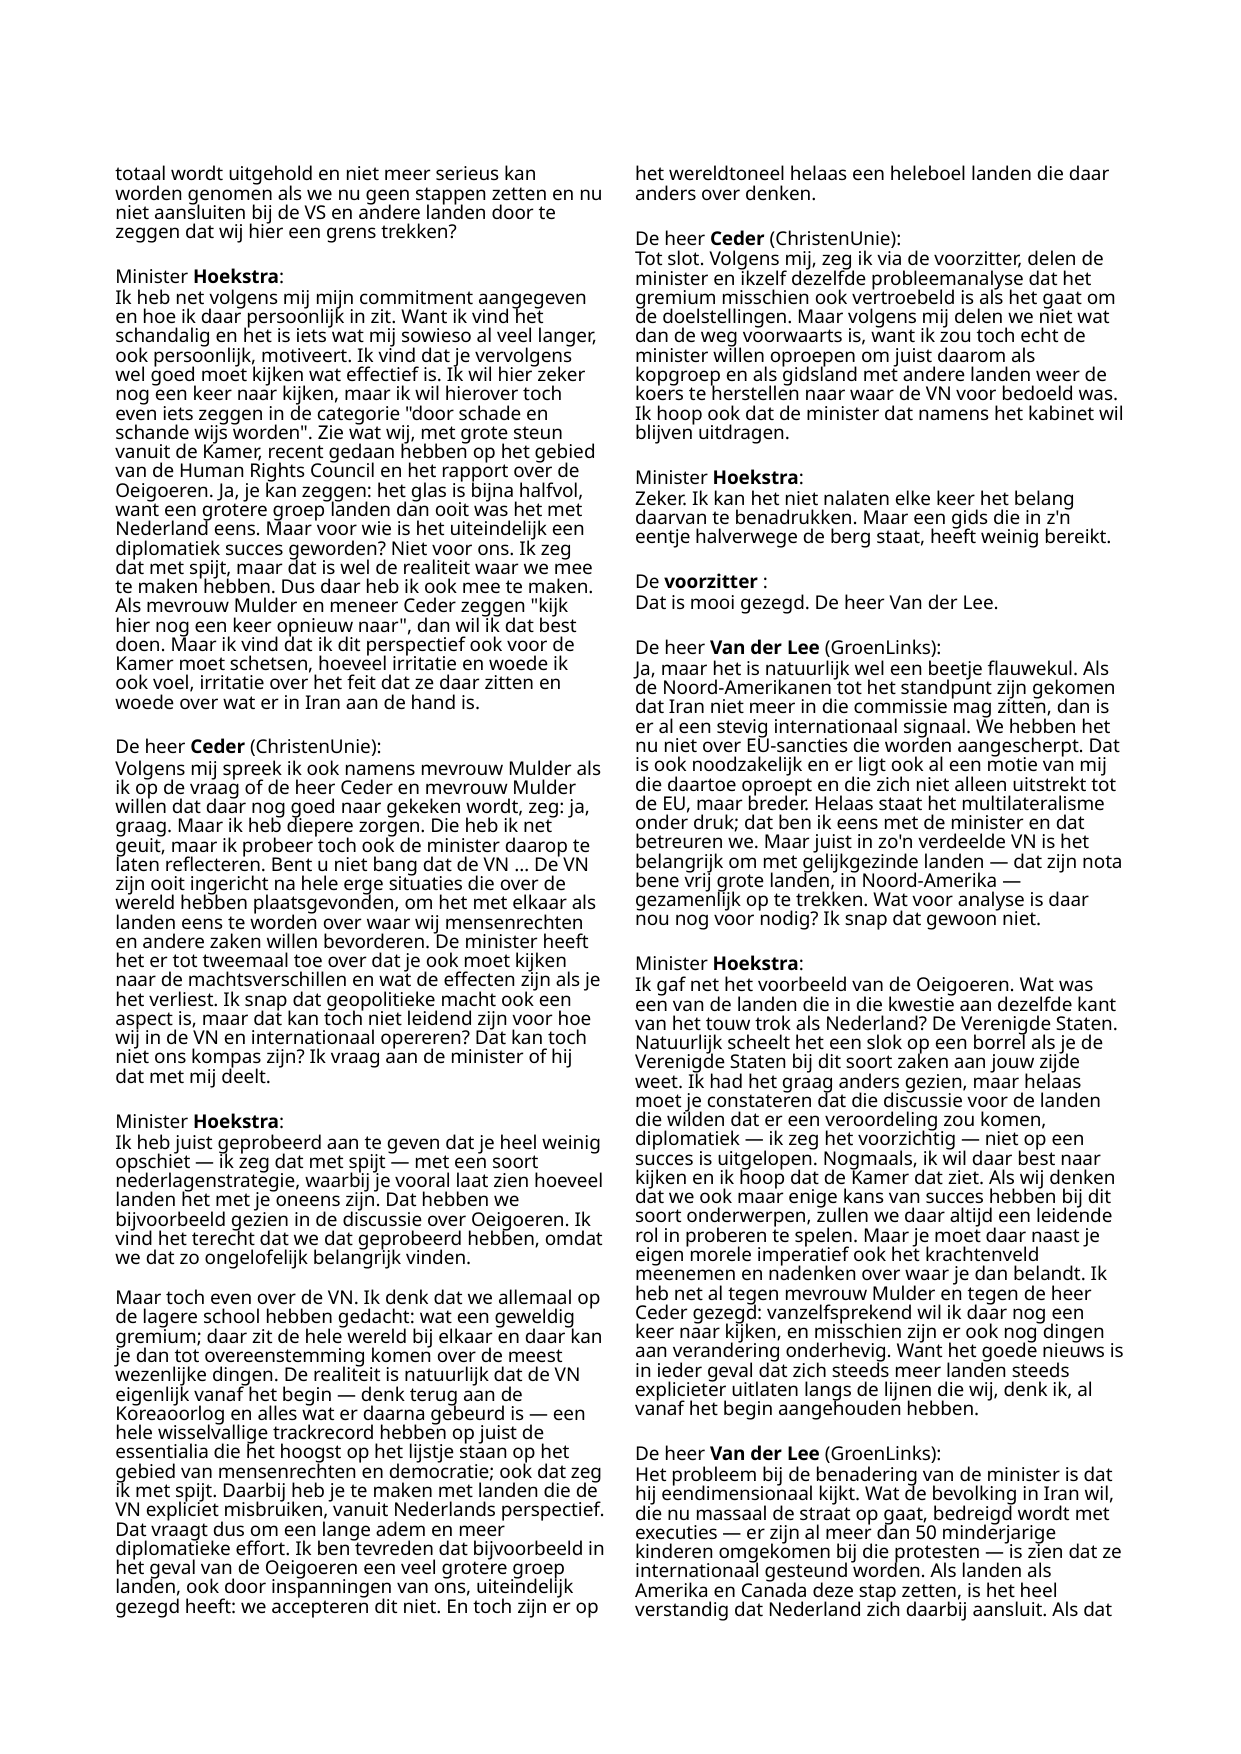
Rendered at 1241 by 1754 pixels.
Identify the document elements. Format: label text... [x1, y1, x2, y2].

text totaal wordt uitgehold en niet meer serieus kan worden genomen als we nu geen stappen zetten en nu niet aansluiten bij de VS en andere landen door te zeggen dat wij hier een grens trekken? [115, 165, 605, 242]
text De heer Van der Lee (GroenLinks): [635, 1440, 1125, 1466]
text De voorzitter : [635, 568, 1125, 594]
text Minister Hoekstra: [115, 263, 605, 289]
text Volgens mij spreek ik ook namens mevrouw Mulder als ik op de vraag of de heer Ceder en mevrouw Mulder willen dat daar nog goed naar gekeken wordt, zeg: ja, graag. Maar ik heb diepere zorgen. Die heb ik net geuit, maar ik probeer toch ook de minister daarop te laten reflecteren. Bent u niet bang dat de VN … De VN zijn ooit ingericht na hele erge situaties die over de wereld hebben plaatsgevonden, om het met elkaar als landen eens te worden over waar wij mensenrechten en andere zaken willen bevorderen. De minister heeft het er tot tweemaal toe over dat je ook moet kijken naar de machtsverschillen en wat de effecten zijn als je het verliest. Ik snap dat geopolitieke macht ook een aspect is, maar dat kan toch niet leidend zijn voor hoe wij in de VN en internationaal opereren? Dat kan toch niet ons kompas zijn? Ik vraag aan de minister of hij dat met mij deelt. [115, 759, 605, 1087]
text De heer Van der Lee (GroenLinks): [635, 634, 1125, 660]
text het wereldtoneel helaas een heleboel landen die daar anders over denken. [635, 165, 1125, 204]
text Ja, maar het is natuurlijk wel een beetje flauwekul. Als de Noord-Amerikanen tot het standpunt zijn gekomen dat Iran niet meer in die commissie mag zitten, dan is er al een stevig internationaal signaal. We hebben het nu niet over EU-sancties die worden aangescherpt. Dat is ook noodzakelijk en er ligt ook al een motie van mij die daartoe oproept en die zich niet alleen uitstrekt tot de EU, maar breder. Helaas staat het multilateralisme onder druk; dat ben ik eens met de minister en dat betreuren we. Maar juist in zo'n verdeelde VN is het belangrijk om met gelijkgezinde landen — dat zijn nota bene vrij grote landen, in Noord-Amerika — gezamenlijk op te trekken. Wat voor analyse is daar nou nog voor nodig? Ik snap dat gewoon niet. [635, 660, 1125, 930]
text Minister Hoekstra: [635, 951, 1125, 976]
text Het probleem bij de benadering van de minister is dat hij eendimensionaal kijkt. Wat de bevolking in Iran wil, die nu massaal de straat op gaat, bedreigd wordt met executies — er zijn al meer dan 50 minderjarige kinderen omgekomen bij die protesten — is zien dat ze internationaal gesteund worden. Als landen als Amerika en Canada deze stap zetten, is het heel verstandig dat Nederland zich daarbij aansluit. Als dat [635, 1466, 1125, 1620]
text De heer Ceder (ChristenUnie): [115, 734, 605, 759]
text Ik heb juist geprobeerd aan te geven dat je heel weinig opschiet — ik zeg dat met spijt — met een soort nederlagenstrategie, waarbij je vooral laat zien hoeveel landen het met je oneens zijn. Dat hebben we bijvoorbeeld gezien in de discussie over Oeigoeren. Ik vind het terecht dat we dat geprobeerd hebben, omdat we dat zo ongelofelijk belangrijk vinden. [115, 1134, 605, 1268]
text De heer Ceder (ChristenUnie): [635, 225, 1125, 250]
text Ik heb net volgens mij mijn commitment aangegeven en hoe ik daar persoonlijk in zit. Want ik vind het schandalig en het is iets wat mij sowieso al veel langer, ook persoonlijk, motiveert. Ik vind dat je vervolgens wel goed moet kijken wat effectief is. Ik wil hier zeker nog een keer naar kijken, maar ik wil hierover toch even iets zeggen in de categorie "door schade en schande wijs worden". Zie wat wij, met grote steun vanuit de Kamer, recent gedaan hebben op het gebied van de Human Rights Council en het rapport over de Oeigoeren. Ja, je kan zeggen: het glas is bijna halfvol, want een grotere groep landen dan ooit was het met Nederland eens. Maar voor wie is het uiteindelijk een diplomatiek succes geworden? Niet voor ons. Ik zeg dat met spijt, maar dat is wel de realiteit waar we mee te maken hebben. Dus daar heb ik ook mee te maken. Als mevrouw Mulder en meneer Ceder zeggen "kijk hier nog een keer opnieuw naar", dan wil ik dat best doen. Maar ik vind dat ik dit perspectief ook voor de Kamer moet schetsen, hoeveel irritatie en woede ik ook voel, irritatie over het feit dat ze daar zitten en woede over wat er in Iran aan de hand is. [115, 289, 605, 713]
text Minister Hoekstra: [115, 1108, 605, 1134]
text Minister Hoekstra: [635, 464, 1125, 490]
text Zeker. Ik kan het niet nalaten elke keer het belang daarvan te benadrukken. Maar een gids die in z'n eentje halverwege de berg staat, heeft weinig bereikt. [635, 490, 1125, 547]
text Ik gaf net het voorbeeld van de Oeigoeren. Wat was een van de landen die in die kwestie aan dezelfde kant van het touw trok als Nederland? De Verenigde Staten. Natuurlijk scheelt het een slok op een borrel als je de Verenigde Staten bij dit soort zaken aan jouw zijde weet. Ik had het graag anders gezien, maar helaas moet je constateren dat die discussie voor de landen die wilden dat er een veroordeling zou komen, diplomatiek — ik zeg het voorzichtig — niet op een succes is uitgelopen. Nogmaals, ik wil daar best naar kijken en ik hoop dat de Kamer dat ziet. Als wij denken dat we ook maar enige kans van succes hebben bij dit soort onderwerpen, zullen we daar altijd een leidende rol in proberen te spelen. Maar je moet daar naast je eigen morele imperatief ook het krachtenveld meenemen en nadenken over waar je dan belandt. Ik heb net al tegen mevrouw Mulder en tegen de heer Ceder gezegd: vanzelfsprekend wil ik daar nog een keer naar kijken, en misschien zijn er ook nog dingen aan verandering onderhevig. Want het goede nieuws is in ieder geval dat zich steeds meer landen steeds explicieter uitlaten langs de lijnen die wij, denk ik, al vanaf het begin aangehouden hebben. [635, 976, 1125, 1419]
text Dat is mooi gezegd. De heer Van der Lee. [635, 594, 1125, 613]
text Maar toch even over de VN. Ik denk dat we allemaal op de lagere school hebben gedacht: wat een geweldig gremium; daar zit de hele wereld bij elkaar en daar kan je dan tot overeenstemming komen over de meest wezenlijke dingen. De realiteit is natuurlijk dat de VN eigenlijk vanaf het begin — denk terug aan de Koreaoorlog en alles wat er daarna gebeurd is — een hele wisselvallige trackrecord hebben op juist de essentialia die het hoogst op het lijstje staan op het gebied van mensenrechten en democratie; ook dat zeg ik met spijt. Daarbij heb je te maken met landen die de VN expliciet misbruiken, vanuit Nederlands perspectief. Dat vraagt dus om een lange adem en meer diplomatieke effort. Ik ben tevreden dat bijvoorbeeld in het geval van de Oeigoeren een veel grotere groep landen, ook door inspanningen van ons, uiteindelijk gezegd heeft: we accepteren dit niet. En toch zijn er op [115, 1289, 605, 1617]
text Tot slot. Volgens mij, zeg ik via de voorzitter, delen de minister en ikzelf dezelfde probleemanalyse dat het gremium misschien ook vertroebeld is als het gaat om de doelstellingen. Maar volgens mij delen we niet wat dan de weg voorwaarts is, want ik zou toch echt de minister willen oproepen om juist daarom als kopgroep en als gidsland met andere landen weer de koers te herstellen naar waar de VN voor bedoeld was. Ik hoop ook dat de minister dat namens het kabinet wil blijven uitdragen. [635, 250, 1125, 443]
